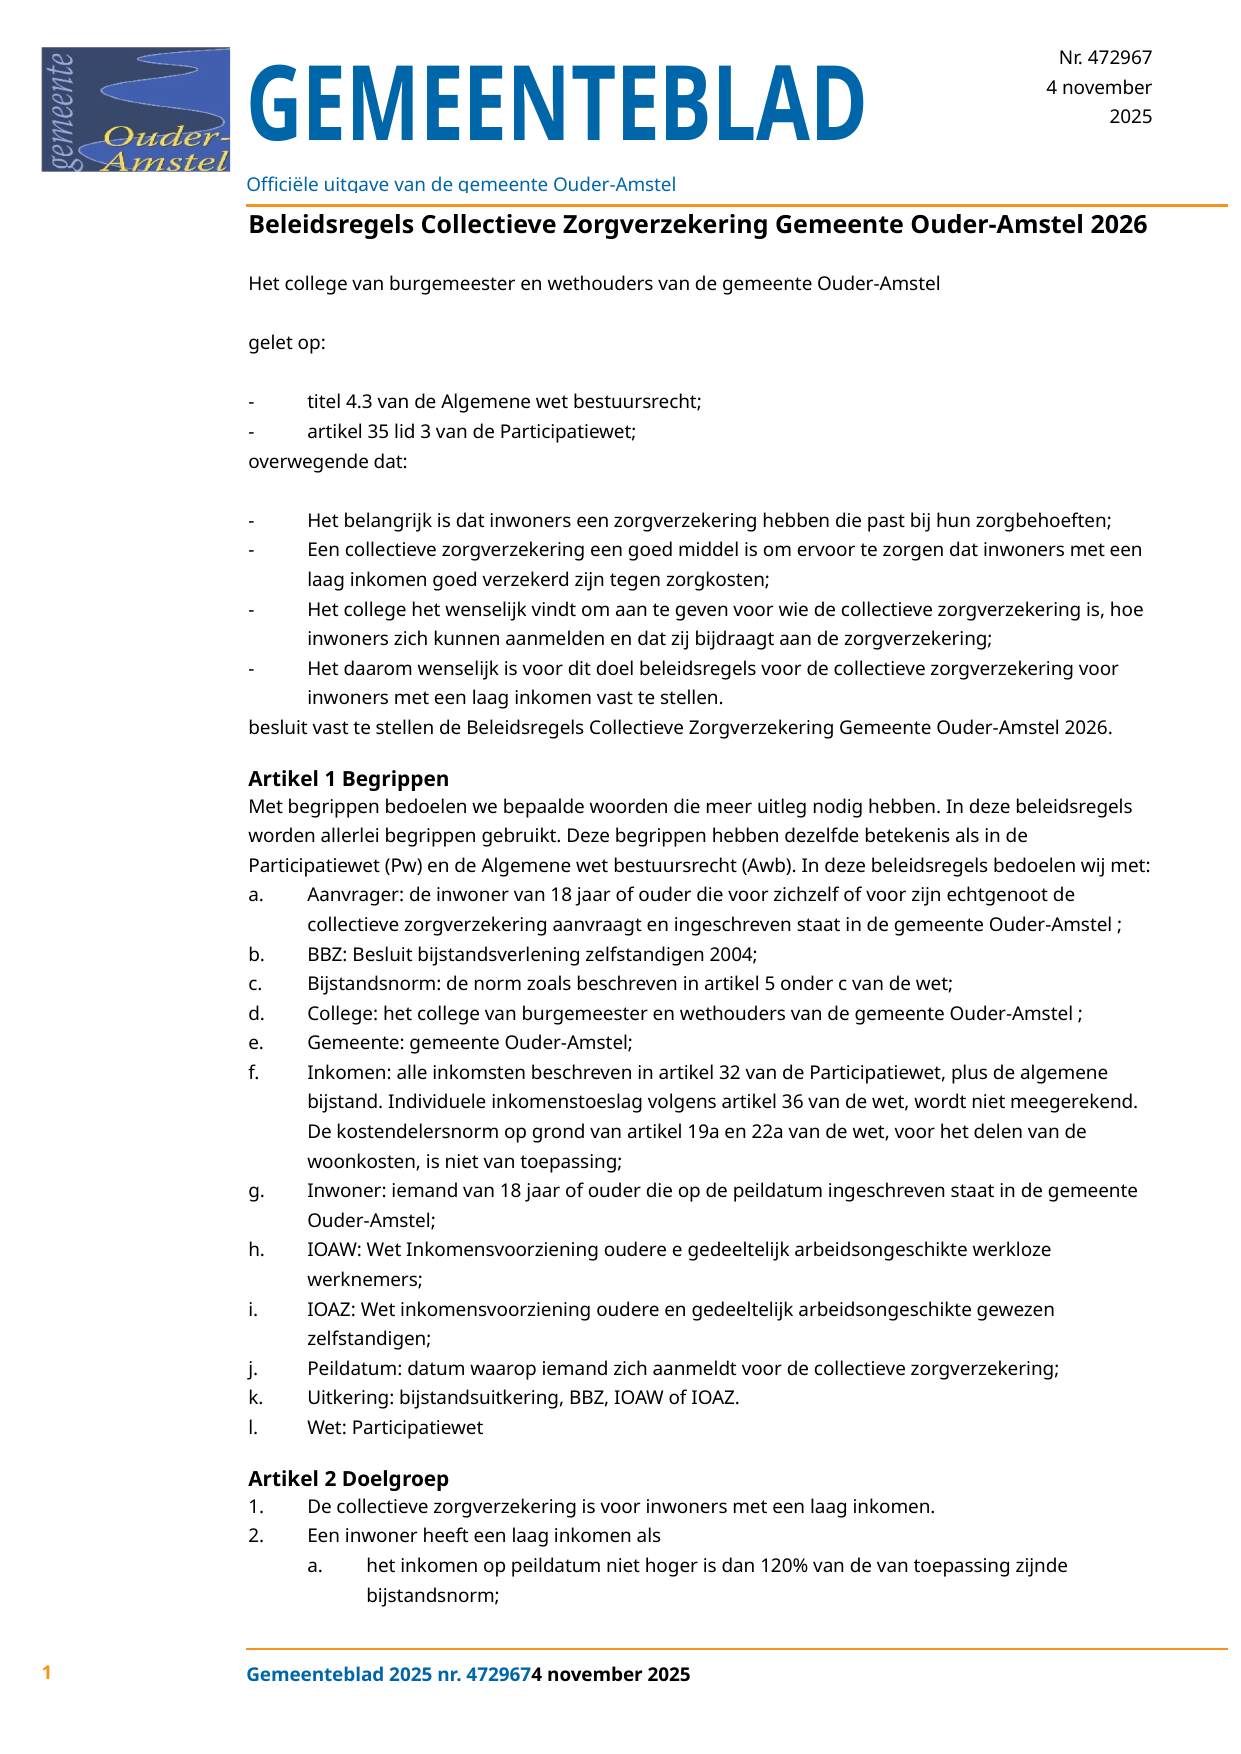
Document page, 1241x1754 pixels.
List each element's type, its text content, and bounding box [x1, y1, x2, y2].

list Inkomen: alle inkomsten beschreven in artikel 32 van de Participatiewet, plus de algemene bijstand. Individuele inkomenstoeslag volgens artikel 36 van de wet, wordt niet meegerekend. De kostendelersnorm op grond van artikel 19a en 22a van de wet, voor het delen van de woonkosten, is niet van toepassing; [248, 1059, 1152, 1174]
list Inwoner: iemand van 18 jaar of ouder die op de peildatum ingeschreven staat in de gemeente Ouder-Amstel; [248, 1177, 1152, 1233]
list Aanvrager: de inwoner van 18 jaar of ouder die voor zichzelf of voor zijn echtgenoot de collectieve zorgverzekering aanvraagt en ingeschreven staat in de gemeente Ouder-Amstel ; [248, 882, 1152, 937]
list IOAZ: Wet inkomensvoorziening oudere en gedeeltelijk arbeidsongeschikte gewezen zelfstandigen; [248, 1296, 1152, 1351]
list Peildatum: datum waarop iemand zich aanmeldt voor de collectieve zorgverzekering; [248, 1355, 1152, 1381]
list Het belangrijk is dat inwoners een zorgverzekering hebben die past bij hun zorgbehoeften; [248, 507, 1152, 533]
list titel 4.3 van de Algemene wet bestuursrecht; [248, 389, 1152, 414]
list Een inwoner heeft een laag inkomen als [248, 1523, 1152, 1548]
list artikel 35 lid 3 van de Participatiewet; [248, 418, 1152, 444]
list Bijstandsnorm: de norm zoals beschreven in artikel 5 onder c van de wet; [248, 970, 1152, 996]
text Artikel 1 Begrippen [248, 764, 1152, 793]
list College: het college van burgemeester en wethouders van de gemeente Ouder-Amstel ; [248, 1000, 1152, 1026]
picture [41, 47, 231, 172]
text overwegende dat: [248, 448, 1152, 473]
text Artikel 2 Doelgroep [248, 1464, 1152, 1493]
list Het college het wenselijk vindt om aan te geven voor wie de collectieve zorgverzekering is, hoe inwoners zich kunnen aanmelden en dat zij bijdraagt aan de zorgverzekering; [248, 596, 1152, 651]
list Een collectieve zorgverzekering een goed middel is om ervoor te zorgen dat inwoners met een laag inkomen goed verzekerd zijn tegen zorgkosten; [248, 537, 1152, 592]
list Wet: Participatiewet [248, 1414, 1152, 1440]
list Gemeente: gemeente Ouder-Amstel; [248, 1029, 1152, 1055]
list IOAW: Wet Inkomensvoorziening oudere e gedeeltelijk arbeidsongeschikte werkloze werknemers; [248, 1237, 1152, 1292]
text Het college van burgemeester en wethouders van de gemeente Ouder-Amstel [248, 270, 1152, 296]
text Met begrippen bedoelen we bepaalde woorden die meer uitleg nodig hebben. In deze beleidsregels worden allerlei begrippen gebruikt. Deze begrippen hebben dezelfde betekenis als in de Participatiewet (Pw) en de Algemene wet bestuursrecht (Awb). In deze beleidsregels bedoelen wij met: [248, 793, 1152, 878]
text besluit vast te stellen de Beleidsregels Collectieve Zorgverzekering Gemeente Ouder-Amstel 2026. [248, 714, 1152, 740]
list BBZ: Besluit bijstandsverlening zelfstandigen 2004; [248, 941, 1152, 967]
list het inkomen op peildatum niet hoger is dan 120% van de van toepassing zijnde bijstandsnorm; [307, 1552, 1152, 1607]
list Uitkering: bijstandsuitkering, BBZ, IOAW of IOAZ. [248, 1384, 1152, 1410]
text Beleidsregels Collectieve Zorgverzekering Gemeente Ouder-Amstel 2026 [248, 207, 1152, 241]
list De collectieve zorgverzekering is voor inwoners met een laag inkomen. [248, 1493, 1152, 1519]
text gelet op: [248, 329, 1152, 355]
list Het daarom wenselijk is voor dit doel beleidsregels voor de collectieve zorgverzekering voor inwoners met een laag inkomen vast te stellen. [248, 655, 1152, 710]
